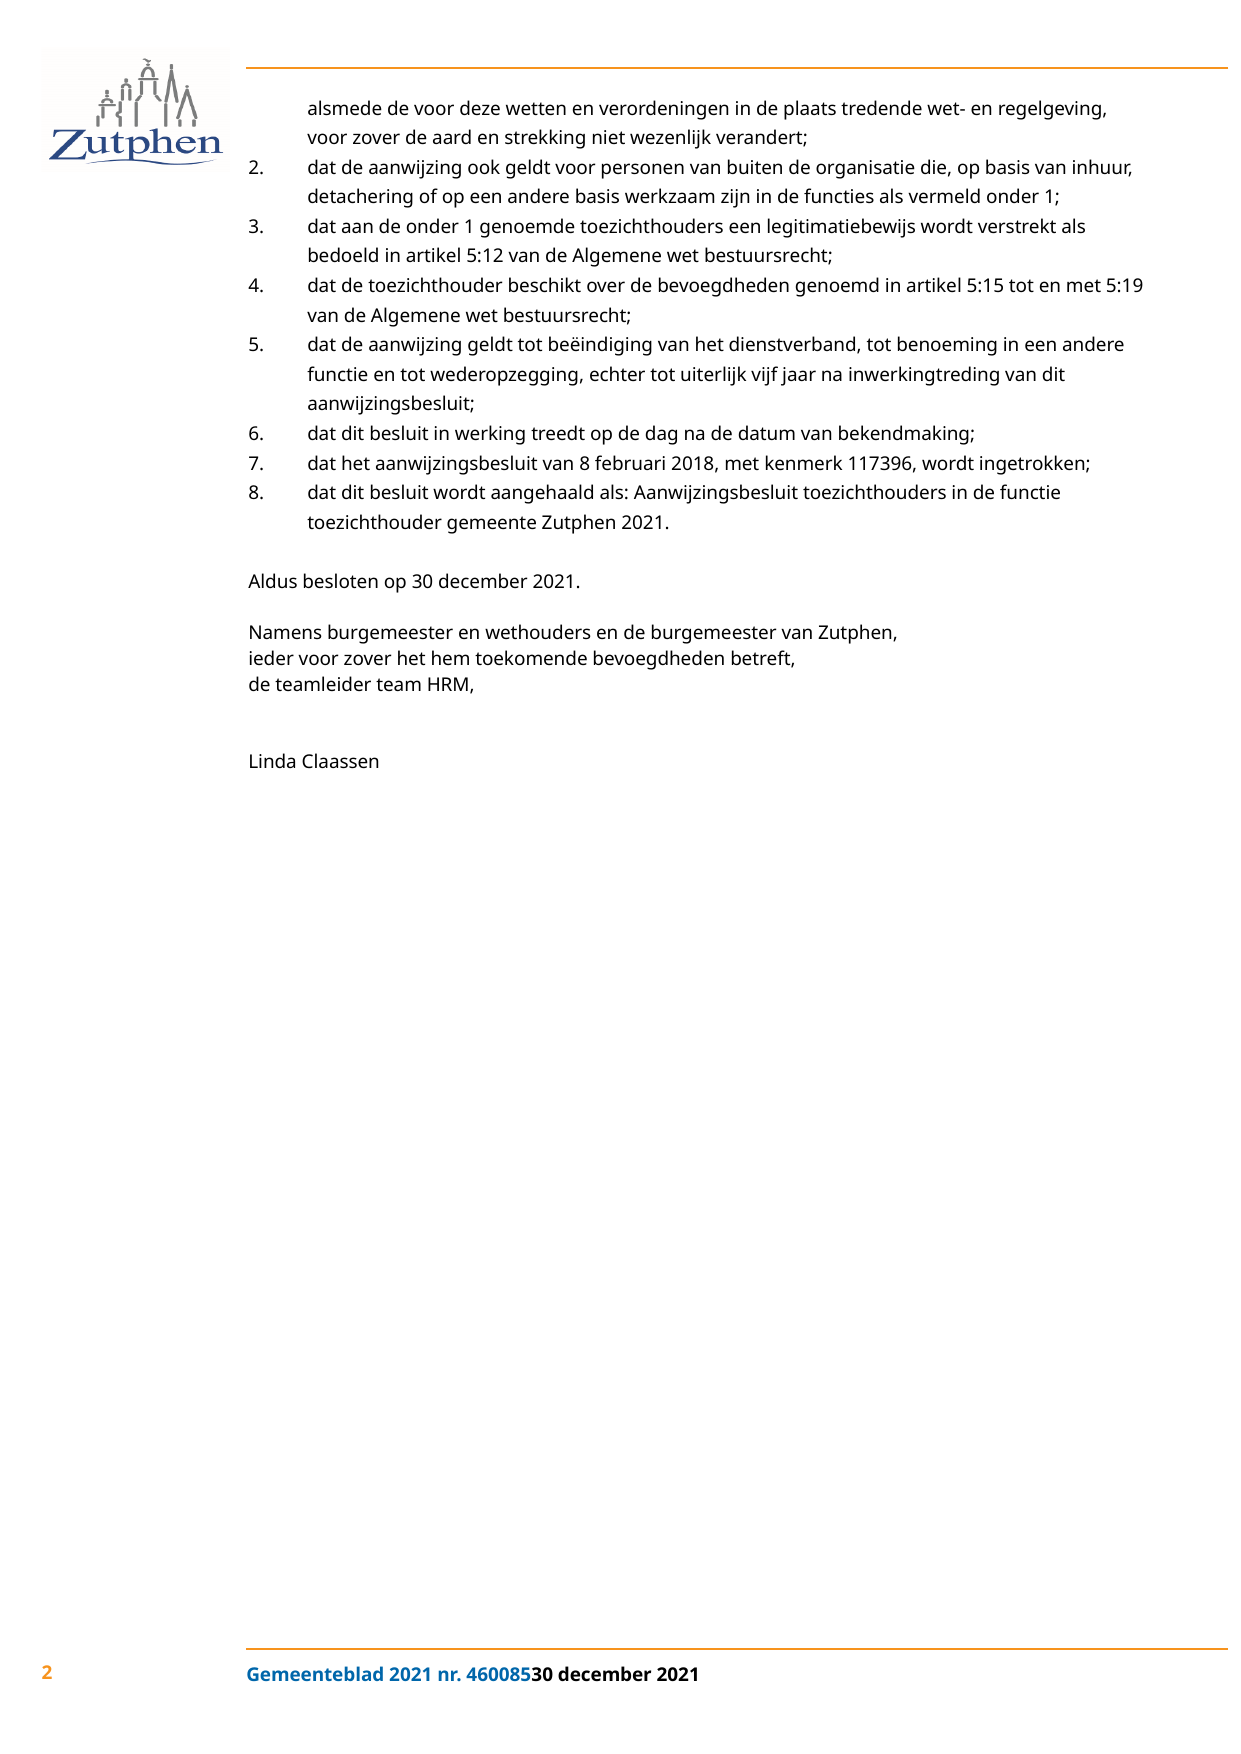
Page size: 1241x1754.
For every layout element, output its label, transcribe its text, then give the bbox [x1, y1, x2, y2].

text ieder voor zover het hem toekomende bevoegdheden betreft, [248, 645, 1152, 671]
list alsmede de voor deze wetten en verordeningen in de plaats tredende wet- en regelgeving, voor zover de aard en strekking niet wezenlijk verandert; [248, 95, 1152, 150]
list dat het aanwijzingsbesluit van 8 februari 2018, met kenmerk 117396, wordt ingetrokken; [248, 450, 1152, 476]
list dat de aanwijzing geldt tot beëindiging van het dienstverband, tot benoeming in een andere functie en tot wederopzegging, echter tot uiterlijk vijf jaar na inwerkingtreding van dit aanwijzingsbesluit; [248, 331, 1152, 416]
text Linda Claassen [248, 748, 1152, 774]
list dat de aanwijzing ook geldt voor personen van buiten de organisatie die, op basis van inhuur, detachering of op een andere basis werkzaam zijn in de functies als vermeld onder 1; [248, 154, 1152, 209]
picture [41, 47, 231, 172]
list dat dit besluit in werking treedt op de dag na de datum van bekendmaking; [248, 420, 1152, 446]
list dat dit besluit wordt aangehaald als: Aanwijzingsbesluit toezichthouders in de functie toezichthouder gemeente Zutphen 2021. [248, 479, 1152, 535]
list dat aan de onder 1 genoemde toezichthouders een legitimatiebewijs wordt verstrekt als bedoeld in artikel 5:12 van de Algemene wet bestuursrecht; [248, 213, 1152, 268]
text Namens burgemeester en wethouders en de burgemeester van Zutphen, [248, 619, 1152, 645]
text de teamleider team HRM, [248, 671, 1152, 697]
text Aldus besloten op 30 december 2021. [248, 568, 1152, 594]
list dat de toezichthouder beschikt over de bevoegdheden genoemd in artikel 5:15 tot en met 5:19 van de Algemene wet bestuursrecht; [248, 272, 1152, 328]
